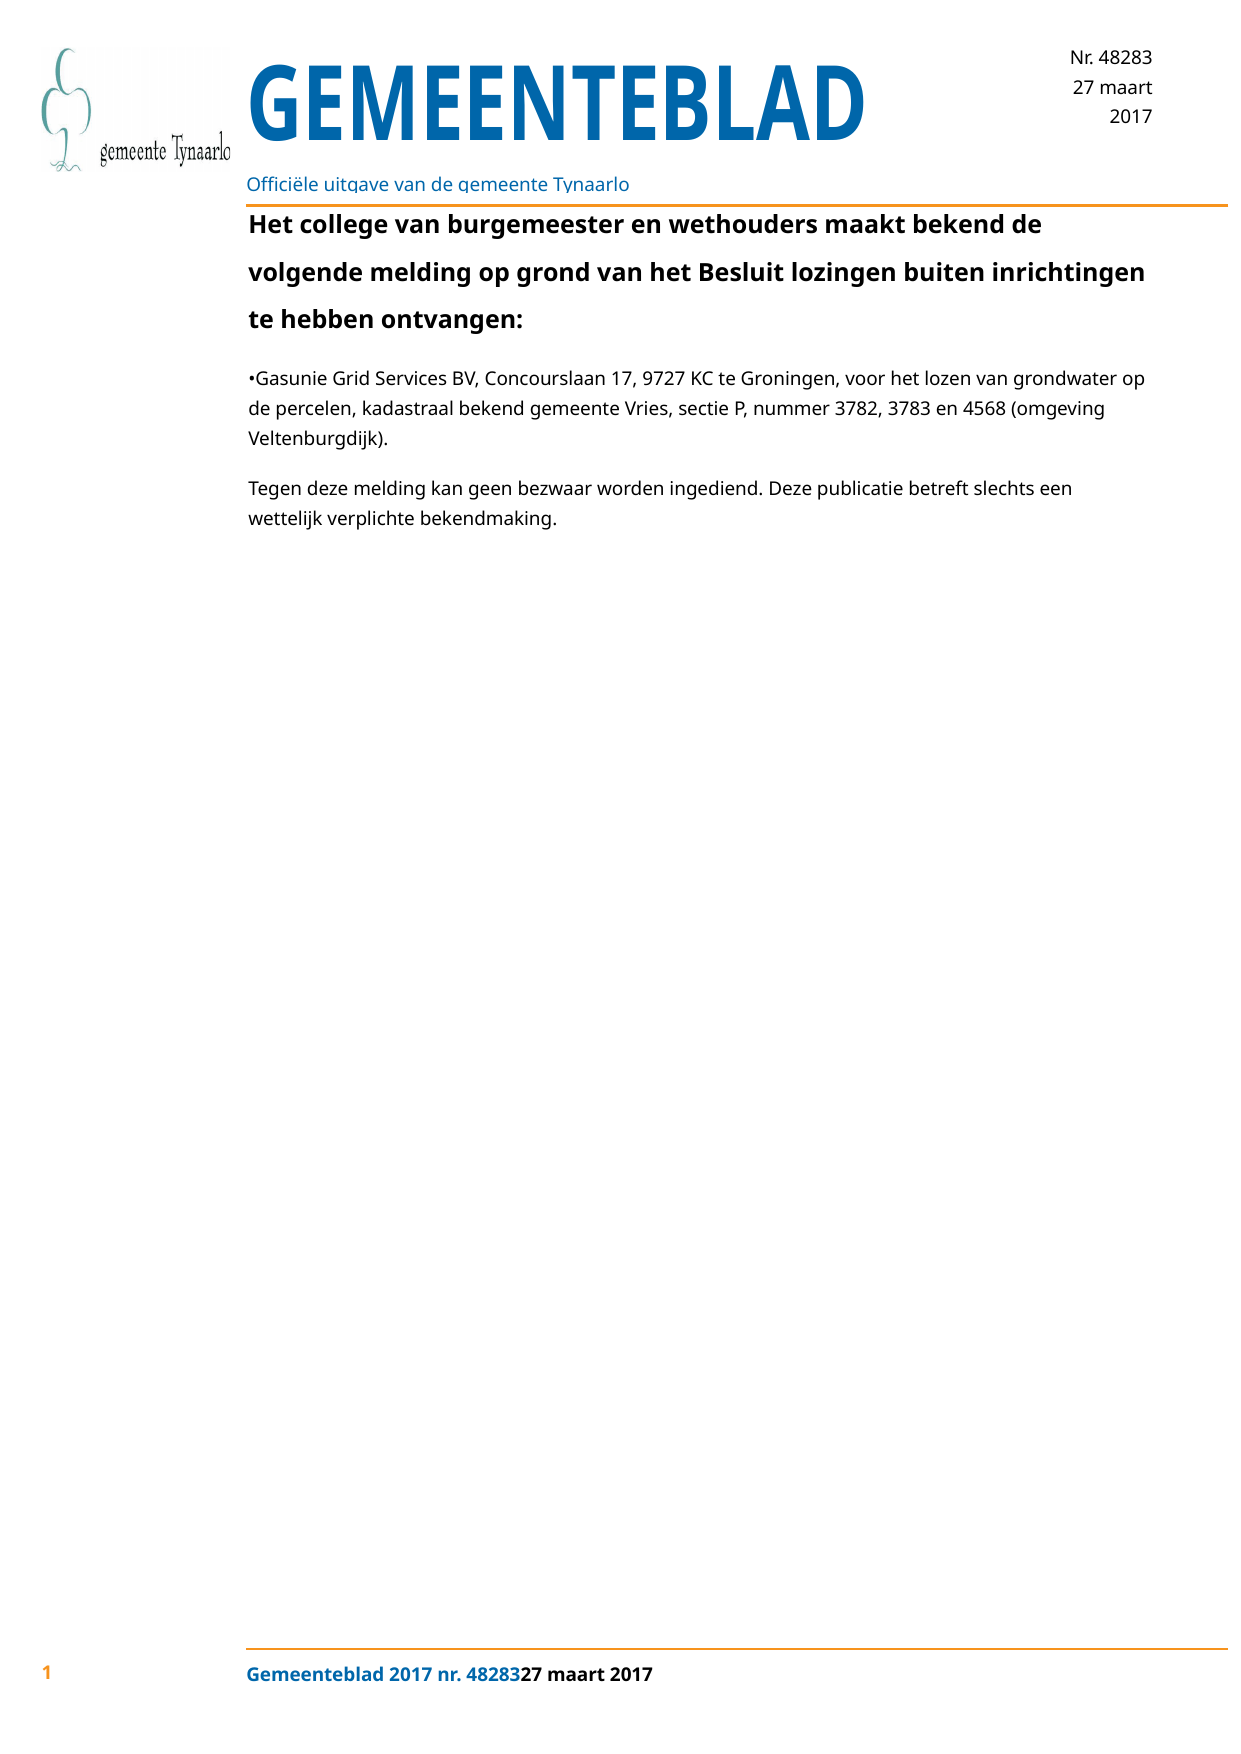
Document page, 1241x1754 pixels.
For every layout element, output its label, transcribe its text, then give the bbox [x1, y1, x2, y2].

text Het college van burgemeester en wethouders maakt bekend de volgende melding op grond van het Besluit lozingen buiten inrichtingen te hebben ontvangen: [248, 207, 1152, 336]
picture [41, 47, 231, 172]
text •Gasunie Grid Services BV, Concourslaan 17, 9727 KC te Groningen, voor het lozen van grondwater op de percelen, kadastraal bekend gemeente Vries, sectie P, nummer 3782, 3783 en 4568 (omgeving Veltenburgdijk). [248, 366, 1152, 450]
text Tegen deze melding kan geen bezwaar worden ingediend. Deze publicatie betreft slechts een wettelijk verplichte bekendmaking. [248, 475, 1152, 530]
